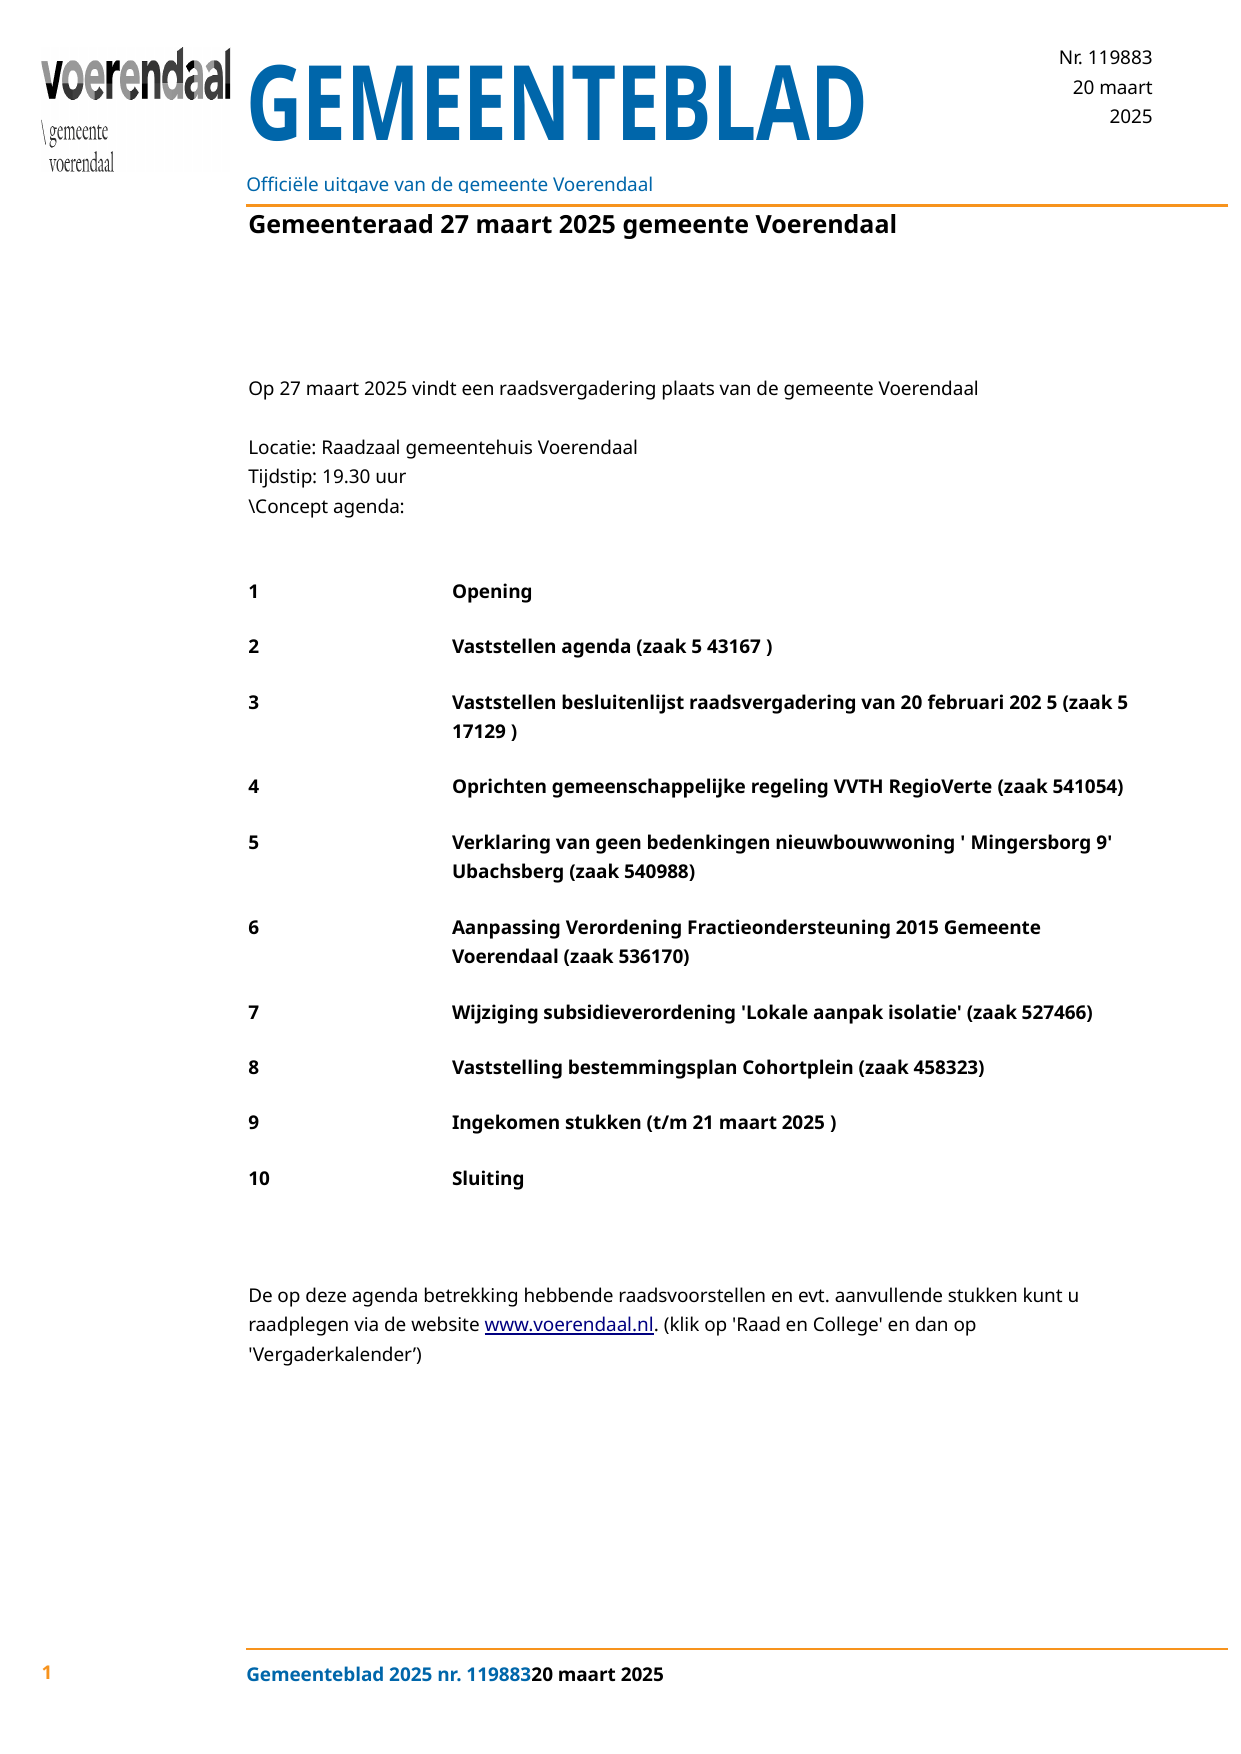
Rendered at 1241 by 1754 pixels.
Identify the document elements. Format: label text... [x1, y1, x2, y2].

table_cell 10 [248, 1165, 452, 1191]
text Op 27 maart 2025 vindt een raadsvergadering plaats van de gemeente Voerendaal [248, 375, 1152, 401]
table_header [248, 1194, 421, 1219]
table_cell Aanpassing Verordening Fractieondersteuning 2015 Gemeente Voerendaal (zaak 536170) [452, 914, 1152, 999]
table_header [452, 523, 1152, 549]
table_cell 5 [248, 829, 452, 914]
table_cell 6 [248, 914, 452, 999]
table_cell 2 [248, 634, 452, 689]
text Tijdstip: 19.30 uur [248, 464, 1152, 489]
table_cell Vaststellen agenda (zaak 5 43167 ) [452, 634, 1152, 689]
table_cell Vaststelling bestemmingsplan Cohortplein (zaak 458323) [452, 1054, 1152, 1109]
table_cell 1 [248, 549, 452, 633]
picture [41, 47, 231, 172]
table_cell Vaststellen besluitenlijst raadsvergadering van 20 februari 202 5 (zaak 5 17129 ) [452, 689, 1152, 774]
table_cell Verklaring van geen bedenkingen nieuwbouwwoning ' Mingersborg 9' Ubachsberg (zaak 540988) [452, 829, 1152, 914]
table_header [594, 1194, 1152, 1219]
table_cell 8 [248, 1054, 452, 1109]
table_cell 9 [248, 1110, 452, 1165]
table_cell Ingekomen stukken (t/m 21 maart 2025 ) [452, 1110, 1152, 1165]
table_cell Sluiting [452, 1165, 1152, 1191]
text De op deze agenda betrekking hebbende raadsvoorstellen en evt. aanvullende stukken kunt u raadplegen via de website www.voerendaal.nl. (klik op 'Raad en College' en dan op 'Vergaderkalender’) [248, 1282, 1152, 1367]
table_header [421, 1194, 594, 1219]
text Locatie: Raadzaal gemeentehuis Voerendaal [248, 434, 1152, 460]
table_cell 3 [248, 689, 452, 774]
text \Concept agenda: [248, 493, 1152, 519]
table_cell 4 [248, 774, 452, 829]
table_cell 7 [248, 999, 452, 1054]
table_cell Oprichten gemeenschappelijke regeling VVTH RegioVerte (zaak 541054) [452, 774, 1152, 829]
table_cell Wijziging subsidieverordening 'Lokale aanpak isolatie' (zaak 527466) [452, 999, 1152, 1054]
text Gemeenteraad 27 maart 2025 gemeente Voerendaal [248, 207, 1152, 241]
table_cell Opening [452, 549, 1152, 633]
table_header [248, 523, 452, 549]
